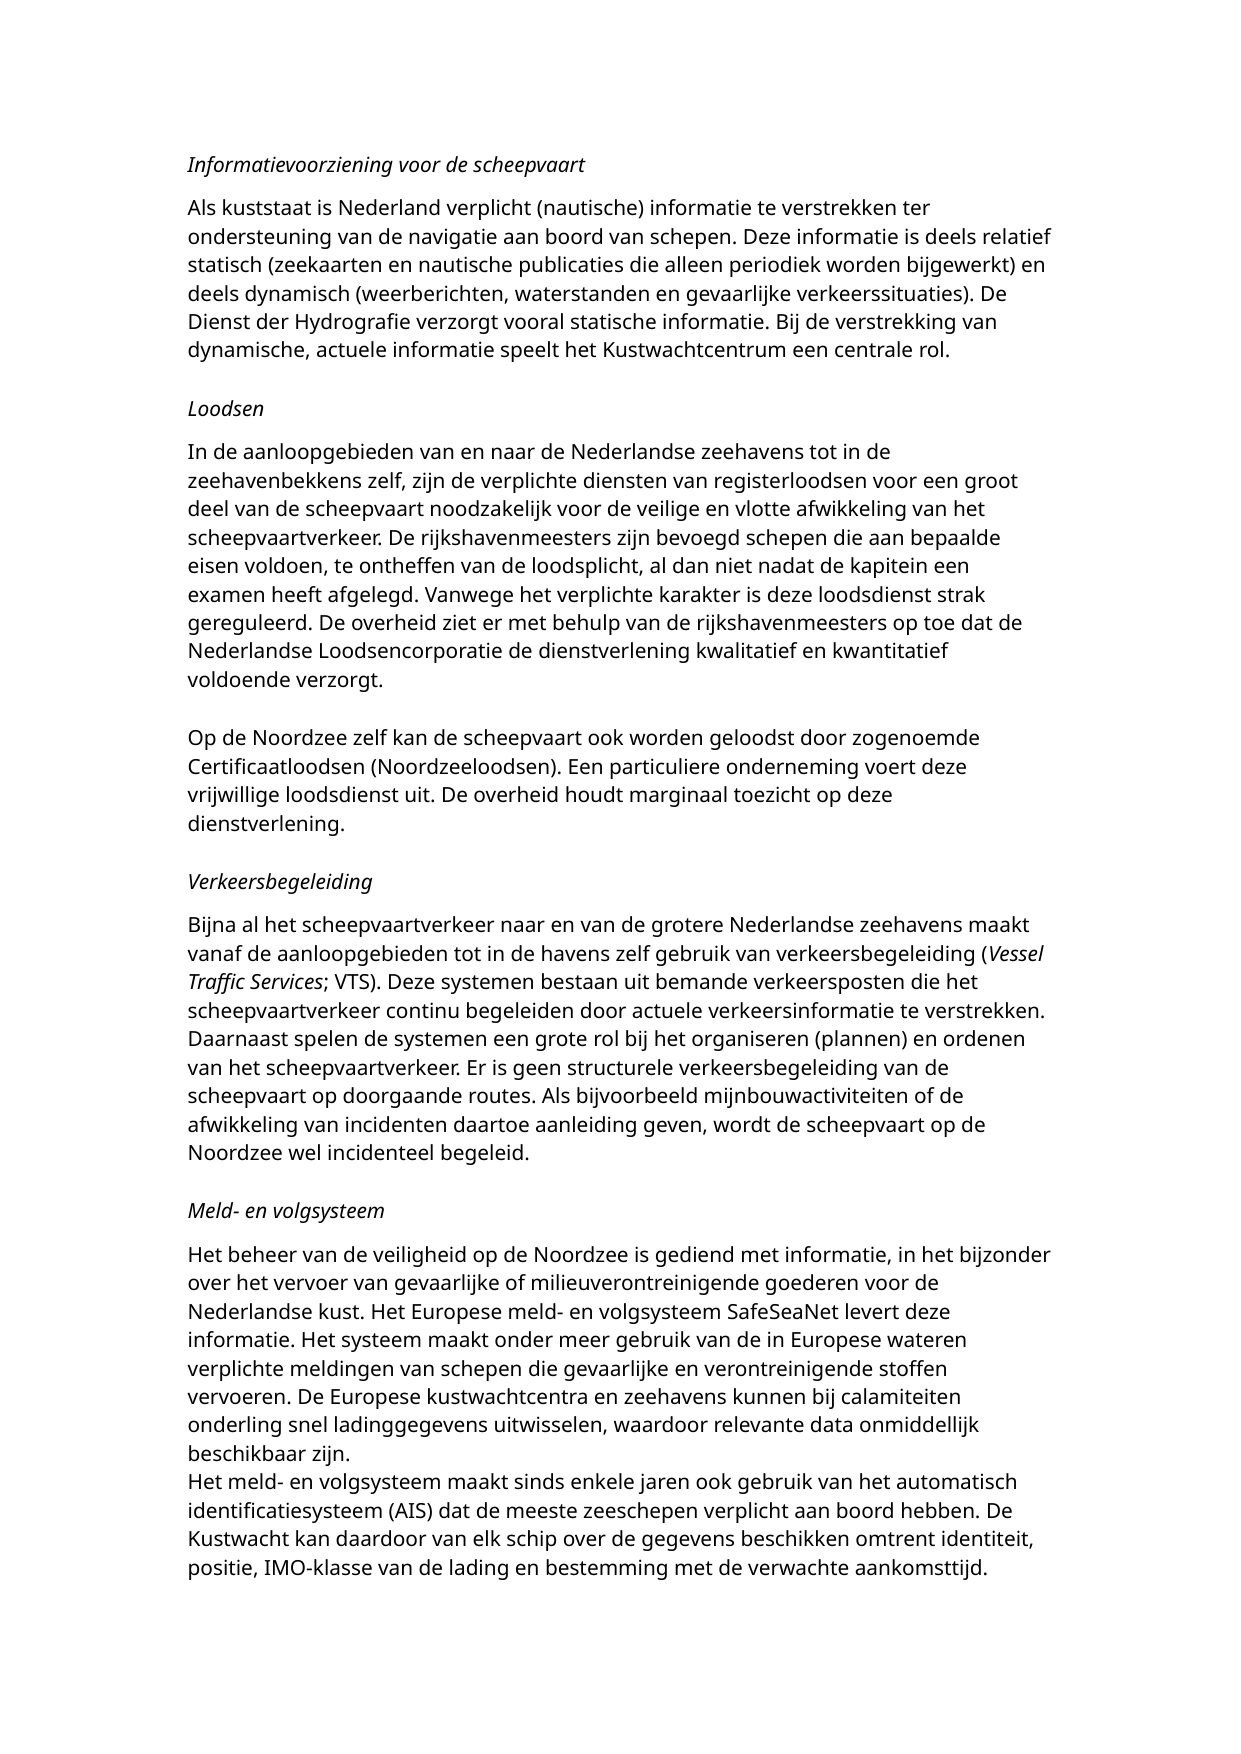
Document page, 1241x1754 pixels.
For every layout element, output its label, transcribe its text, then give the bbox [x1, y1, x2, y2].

text Verkeersbegeleiding [187, 867, 1053, 896]
text Het beheer van de veiligheid op de Noordzee is gediend met informatie, in het bijzonder over het vervoer van gevaarlijke of milieuverontreinigende goederen voor de Nederlandse kust. Het Europese meld- en volgsysteem SafeSeaNet levert deze informatie. Het systeem maakt onder meer gebruik van de in Europese wateren verplichte meldingen van schepen die gevaarlijke en verontreinigende stoffen vervoeren. De Europese kustwachtcentra en zeehavens kunnen bij calamiteiten onderling snel ladinggegevens uitwisselen, waardoor relevante data onmiddellijk beschikbaar zijn. [187, 1240, 1053, 1467]
text Informatievoorziening voor de scheepvaart [187, 150, 1053, 178]
text Als kuststaat is Nederland verplicht (nautische) informatie te verstrekken ter ondersteuning van de navigatie aan boord van schepen. Deze informatie is deels relatief statisch (zeekaarten en nautische publicaties die alleen periodiek worden bijgewerkt) en deels dynamisch (weerberichten, waterstanden en gevaarlijke verkeerssituaties). De Dienst der Hydrografie verzorgt vooral statische informatie. Bij de verstrekking van dynamische, actuele informatie speelt het Kustwachtcentrum een centrale rol. [187, 193, 1053, 364]
text In de aanloopgebieden van en naar de Nederlandse zeehavens tot in de zeehavenbekkens zelf, zijn de verplichte diensten van registerloodsen voor een groot deel van de scheepvaart noodzakelijk voor de veilige en vlotte afwikkeling van het scheepvaartverkeer. De rijkshavenmeesters zijn bevoegd schepen die aan bepaalde eisen voldoen, te ontheffen van de loodsplicht, al dan niet nadat de kapitein een examen heeft afgelegd. Vanwege het verplichte karakter is deze loodsdienst strak gereguleerd. De overheid ziet er met behulp van de rijkshavenmeesters op toe dat de Nederlandse Loodsencorporatie de dienstverlening kwalitatief en kwantitatief voldoende verzorgt. [187, 437, 1053, 693]
text Op de Noordzee zelf kan de scheepvaart ook worden geloodst door zogenoemde Certificaatloodsen (Noordzeeloodsen). Een particuliere onderneming voert deze vrijwillige loodsdienst uit. De overheid houdt marginaal toezicht op deze dienstverlening. [187, 723, 1053, 837]
text Het meld- en volgsysteem maakt sinds enkele jaren ook gebruik van het automatisch identificatiesysteem (AIS) dat de meeste zeeschepen verplicht aan boord hebben. De Kustwacht kan daardoor van elk schip over de gegevens beschikken omtrent identiteit, positie, IMO-klasse van de lading en bestemming met de verwachte aankomsttijd. [187, 1467, 1053, 1581]
text Bijna al het scheepvaartverkeer naar en van de grotere Nederlandse zeehavens maakt vanaf de aanloopgebieden tot in de havens zelf gebruik van verkeersbegeleiding (Vessel Traffic Services; VTS). Deze systemen bestaan uit bemande verkeersposten die het scheepvaartverkeer continu begeleiden door actuele verkeersinformatie te verstrekken. Daarnaast spelen de systemen een grote rol bij het organiseren (plannen) en ordenen van het scheepvaartverkeer. Er is geen structurele verkeersbegeleiding van de scheepvaart op doorgaande routes. Als bijvoorbeeld mijnbouwactiviteiten of de afwikkeling van incidenten daartoe aanleiding geven, wordt de scheepvaart op de Noordzee wel incidenteel begeleid. [187, 911, 1053, 1167]
text Meld- en volgsysteem [187, 1197, 1053, 1225]
text Loodsen [187, 394, 1053, 422]
